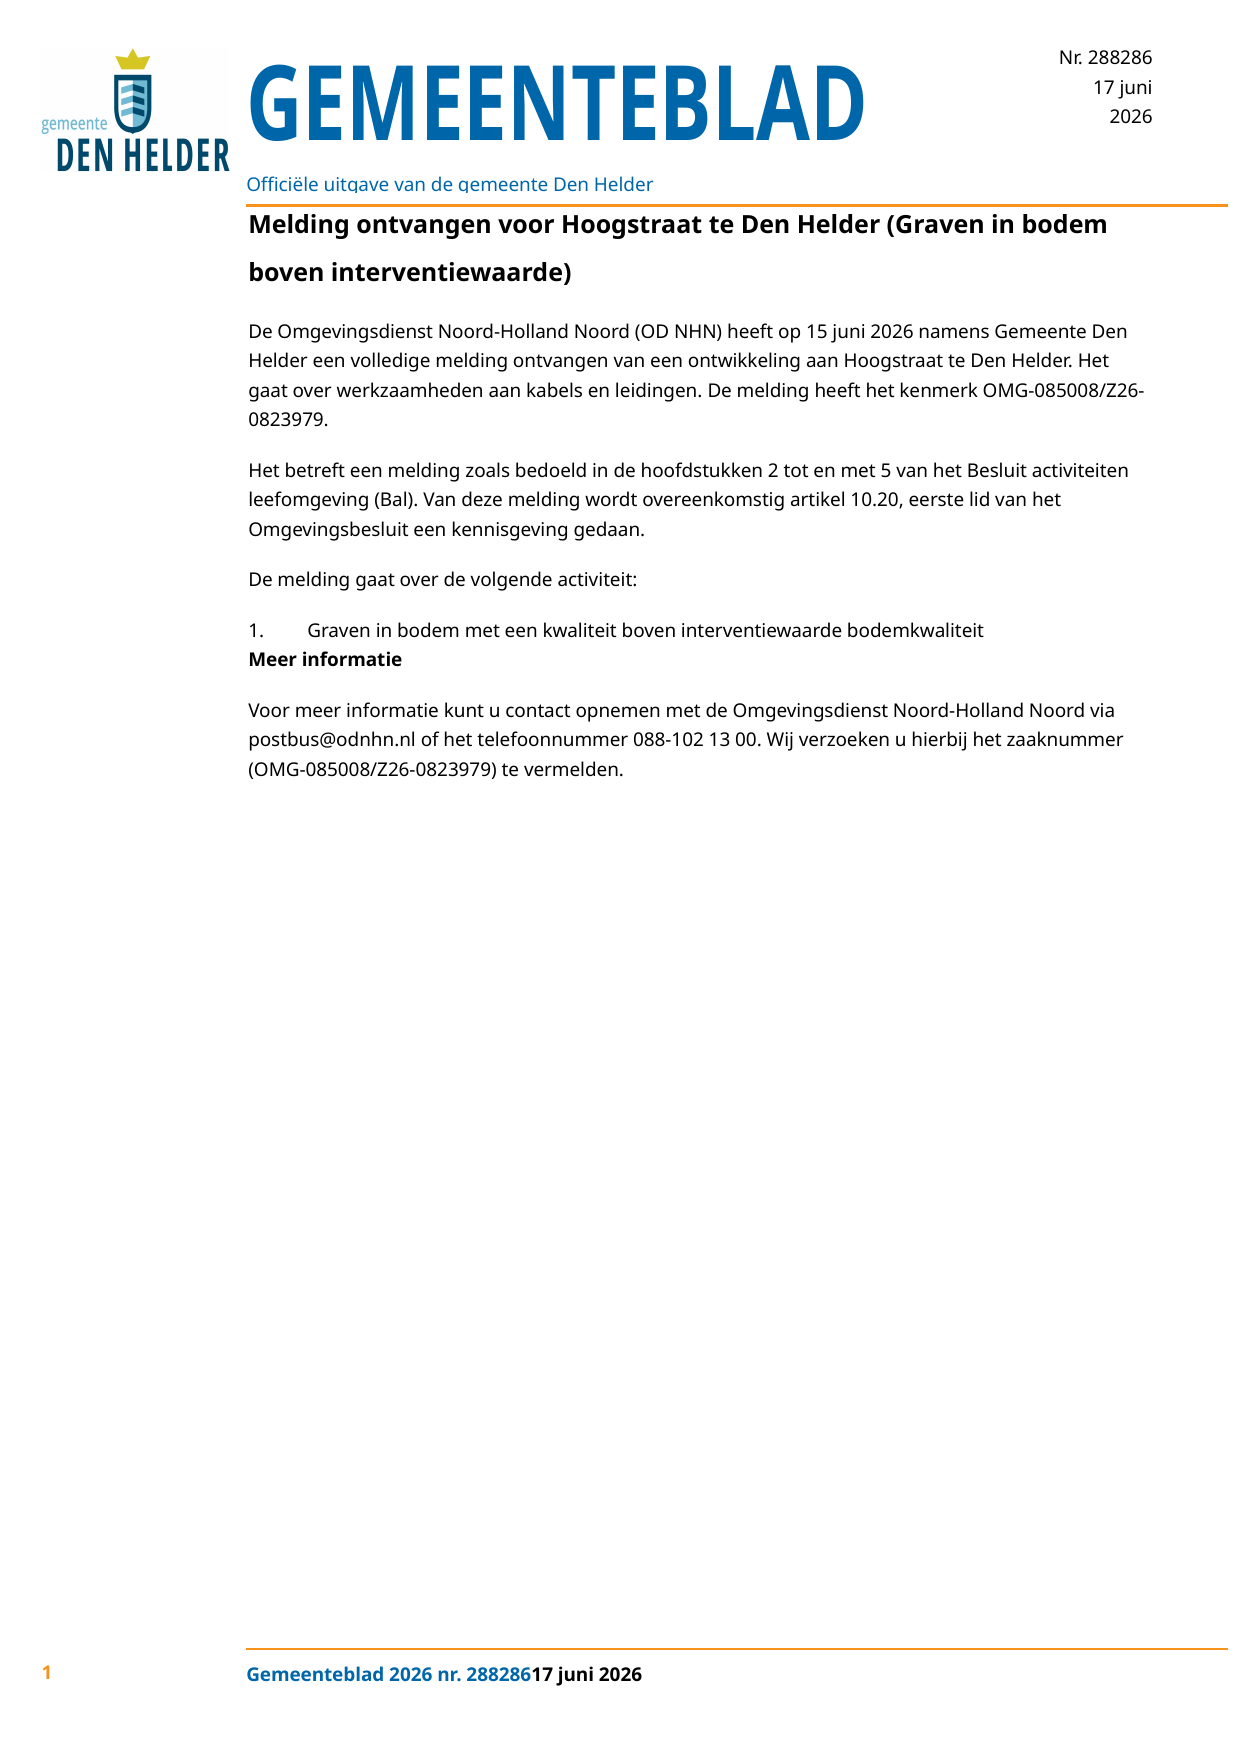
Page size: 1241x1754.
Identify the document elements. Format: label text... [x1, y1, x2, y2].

text De Omgevingsdienst Noord-Holland Noord (OD NHN) heeft op 15 juni 2026 namens Gemeente Den Helder een volledige melding ontvangen van een ontwikkeling aan Hoogstraat te Den Helder. Het gaat over werkzaamheden aan kabels en leidingen. De melding heeft het kenmerk OMG-085008/Z26-0823979. [248, 318, 1152, 432]
picture [220, 160, 224, 172]
picture [130, 157, 135, 172]
text Voor meer informatie kunt u contact opnemen met de Omgevingsdienst Noord-Holland Noord via postbus@odnhn.nl of het telefoonnummer 088-102 13 00. Wij verzoeken u hierbij het zaaknummer (OMG-085008/Z26-0823979) te vermelden. [248, 697, 1152, 782]
picture [63, 144, 68, 165]
list Graven in bodem met een kwaliteit boven interventiewaarde bodemkwaliteit [248, 617, 1152, 643]
picture [100, 154, 106, 172]
text Meer informatie [248, 647, 1152, 672]
text Het betreft een melding zoals bedoeld in de hoofdstukken 2 tot en met 5 van het Besluit activiteiten leefomgeving (Bal). Van deze melding wordt overeenkomstig artikel 10.20, eerste lid van het Omgevingsbesluit een kennisgeving gedaan. [248, 457, 1152, 542]
text De melding gaat over de volgende activiteit: [248, 567, 1152, 592]
picture [182, 144, 187, 165]
text Melding ontvangen voor Hoogstraat te Den Helder (Graven in bodem boven interventiewaarde) [248, 207, 1152, 288]
picture [41, 47, 231, 172]
